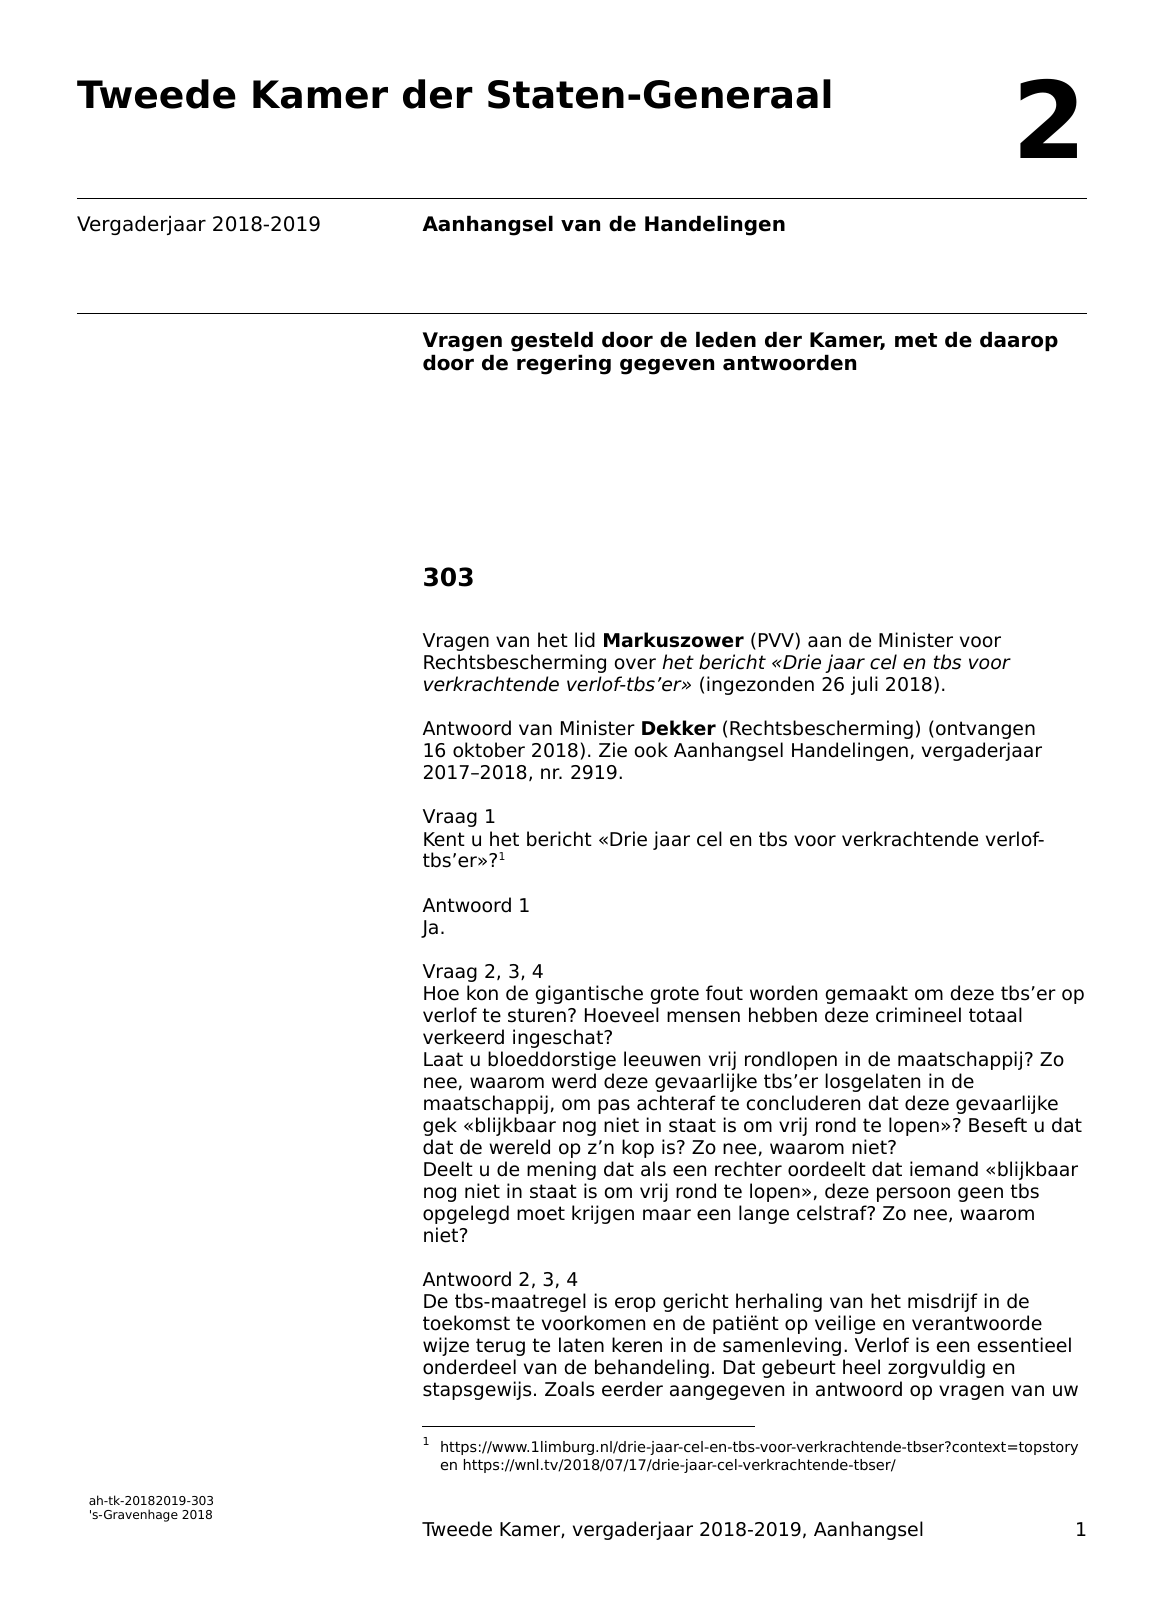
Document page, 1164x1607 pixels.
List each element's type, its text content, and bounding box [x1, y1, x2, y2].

table_cell Vergaderjaar 2018-2019 [77, 199, 422, 313]
text Ja. [422, 917, 1087, 938]
text https://www.1limburg.nl/drie-jaar-cel-en-tbs-voor-verkrachtende-tbser?context=topstory en https://wnl.tv/2018/07/17/drie-jaar-cel-verkrachtende-tbser/ [422, 1435, 1087, 1474]
text Antwoord 2, 3, 4 [422, 1269, 1087, 1291]
text Vraag 2, 3, 4 [422, 961, 1087, 983]
table_cell [77, 314, 422, 375]
text Kent u het bericht «Drie jaar cel en tbs voor verkrachtende verlof-tbs’er»? [422, 828, 1087, 872]
text ah-tk-20182019-303 [88, 1494, 323, 1508]
text Antwoord van Minister Dekker (Rechtsbescherming) (ontvangen 16 oktober 2018). Zie ook Aanhangsel Handelingen, vergaderjaar 2017–2018, nr. 2919. [422, 718, 1087, 784]
text Deelt u de mening dat als een rechter oordeelt dat iemand «blijkbaar nog niet in staat is om vrij rond te lopen», deze persoon geen tbs opgelegd moet krijgen maar een lange celstraf? Zo nee, waarom niet? [422, 1158, 1087, 1246]
table_cell Vragen gesteld door de leden der Kamer, met de daarop door de regering gegeven antwoorden [422, 314, 1087, 375]
table_cell Aanhangsel van de Handelingen [422, 199, 1087, 313]
text Vraag 1 [422, 806, 1087, 828]
text De tbs-maatregel is erop gericht herhaling van het misdrijf in de toekomst te voorkomen en de patiënt op veilige en verantwoorde wijze terug te laten keren in de samenleving. Verlof is een essentieel onderdeel van de behandeling. Dat gebeurt heel zorgvuldig en stapsgewijs. Zoals eerder aangegeven in antwoord op vragen van uw [422, 1291, 1087, 1401]
text 's-Gravenhage 2018 [88, 1508, 323, 1522]
text Laat u bloeddorstige leeuwen vrij rondlopen in de maatschappij? Zo nee, waarom werd deze gevaarlijke tbs’er losgelaten in de maatschappij, om pas achteraf te concluderen dat deze gevaarlijke gek «blijkbaar nog niet in staat is om vrij rond te lopen»? Beseft u dat dat de wereld op z’n kop is? Zo nee, waarom niet? [422, 1049, 1087, 1158]
text 303 [422, 563, 1087, 592]
table_header 2 [886, 59, 1087, 198]
text Hoe kon de gigantische grote fout worden gemaakt om deze tbs’er op verlof te sturen? Hoeveel mensen hebben deze crimineel totaal verkeerd ingeschat? [422, 983, 1087, 1049]
text Vragen van het lid Markuszower (PVV) aan de Minister voor Rechtsbescherming over het bericht «Drie jaar cel en tbs voor verkrachtende verlof-tbs’er» (ingezonden 26 juli 2018). [422, 630, 1087, 696]
text Antwoord 1 [422, 894, 1087, 917]
table_header Tweede Kamer der Staten-Generaal [77, 59, 886, 198]
